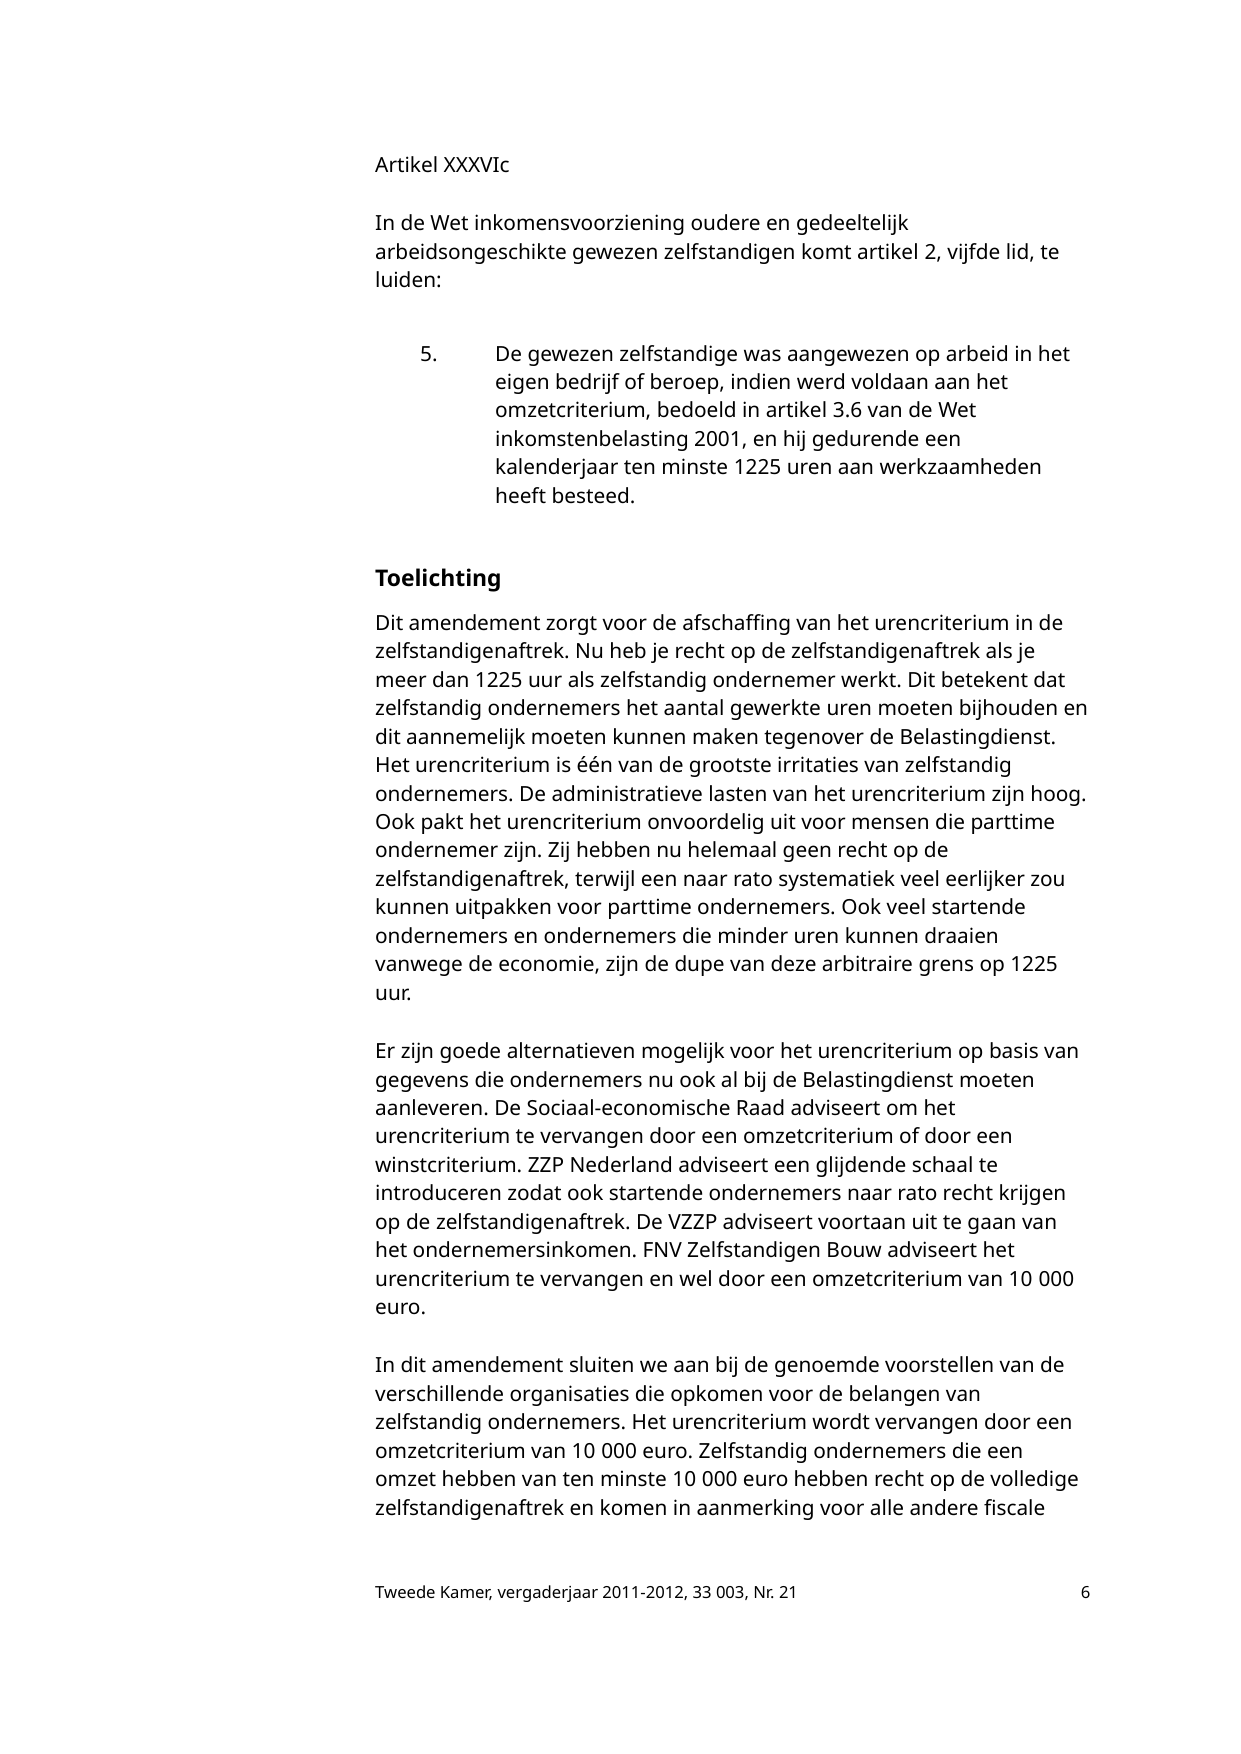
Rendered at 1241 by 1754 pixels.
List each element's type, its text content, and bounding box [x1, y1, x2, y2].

text Dit amendement zorgt voor de afschaffing van het urencriterium in de zelfstandigenaftrek. Nu heb je recht op de zelfstandigenaftrek als je meer dan 1225 uur als zelfstandig ondernemer werkt. Dit betekent dat zelfstandig ondernemers het aantal gewerkte uren moeten bijhouden en dit aannemelijk moeten kunnen maken tegenover de Belastingdienst. Het urencriterium is één van de grootste irritaties van zelfstandig ondernemers. De administratieve lasten van het urencriterium zijn hoog. Ook pakt het urencriterium onvoordelig uit voor mensen die parttime ondernemer zijn. Zij hebben nu helemaal geen recht op de zelfstandigenaftrek, terwijl een naar rato systematiek veel eerlijker zou kunnen uitpakken voor parttime ondernemers. Ook veel startende ondernemers en ondernemers die minder uren kunnen draaien vanwege de economie, zijn de dupe van deze arbitraire grens op 1225 uur. [375, 608, 1090, 1006]
text Er zijn goede alternatieven mogelijk voor het urencriterium op basis van gegevens die ondernemers nu ook al bij de Belastingdienst moeten aanleveren. De Sociaal-economische Raad adviseert om het urencriterium te vervangen door een omzetcriterium of door een winstcriterium. ZZP Nederland adviseert een glijdende schaal te introduceren zodat ook startende ondernemers naar rato recht krijgen op de zelfstandigenaftrek. De VZZP adviseert voortaan uit te gaan van het ondernemersinkomen. FNV Zelfstandigen Bouw adviseert het urencriterium te vervangen en wel door een omzetcriterium van 10 000 euro. [375, 1036, 1090, 1321]
subtitle Artikel XXXVIc [375, 150, 1090, 178]
text In dit amendement sluiten we aan bij de genoemde voorstellen van de verschillende organisaties die opkomen voor de belangen van zelfstandig ondernemers. Het urencriterium wordt vervangen door een omzetcriterium van 10 000 euro. Zelfstandig ondernemers die een omzet hebben van ten minste 10 000 euro hebben recht op de volledige zelfstandigenaftrek en komen in aanmerking voor alle andere fiscale [375, 1351, 1090, 1521]
list De gewezen zelfstandige was aangewezen op arbeid in het eigen bedrijf of beroep, indien werd voldaan aan het omzetcriterium, bedoeld in artikel 3.6 van de Wet inkomstenbelasting 2001, en hij gedurende een kalenderjaar ten minste 1225 uren aan werkzaamheden heeft besteed. [420, 339, 1090, 509]
text In de Wet inkomensvoorziening oudere en gedeeltelijk arbeidsongeschikte gewezen zelfstandigen komt artikel 2, vijfde lid, te luiden: [375, 208, 1090, 294]
subtitle Toelichting [375, 562, 1090, 593]
